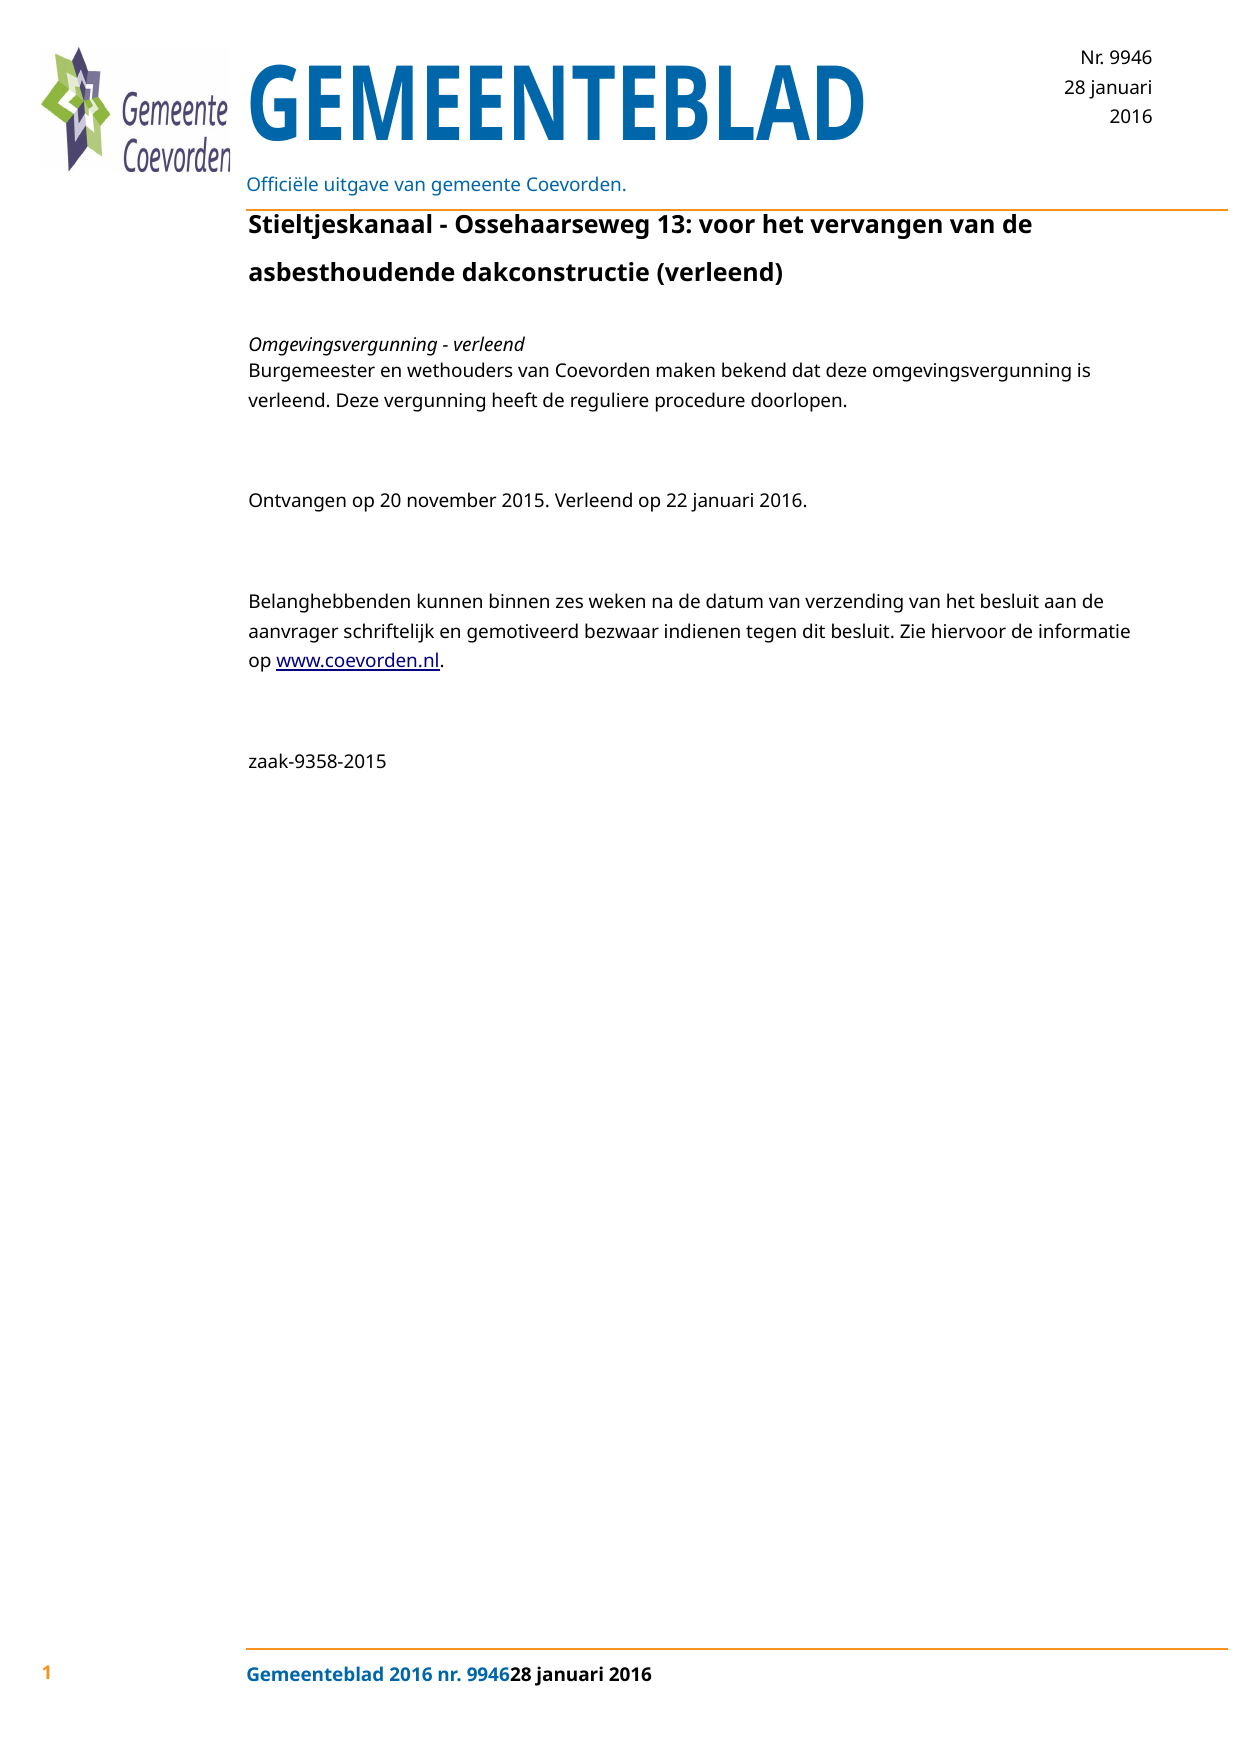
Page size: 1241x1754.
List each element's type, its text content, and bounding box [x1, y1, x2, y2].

picture [41, 47, 231, 172]
text zaak-9358-2015 [248, 748, 1152, 774]
text Stieltjeskanaal - Ossehaarseweg 13: voor het vervangen van de asbesthoudende dakconstructie (verleend) [248, 211, 1152, 288]
text Burgemeester en wethouders van Coevorden maken bekend dat deze omgevingsvergunning is verleend. Deze vergunning heeft de reguliere procedure doorlopen. [248, 357, 1152, 412]
text Omgevingsvergunning - verleend [248, 331, 1152, 357]
text Belanghebbenden kunnen binnen zes weken na de datum van verzending van het besluit aan de aanvrager schriftelijk en gemotiveerd bezwaar indienen tegen dit besluit. Zie hiervoor de informatie op www.coevorden.nl. [248, 588, 1152, 673]
text Ontvangen op 20 november 2015. Verleend op 22 januari 2016. [248, 488, 1152, 513]
